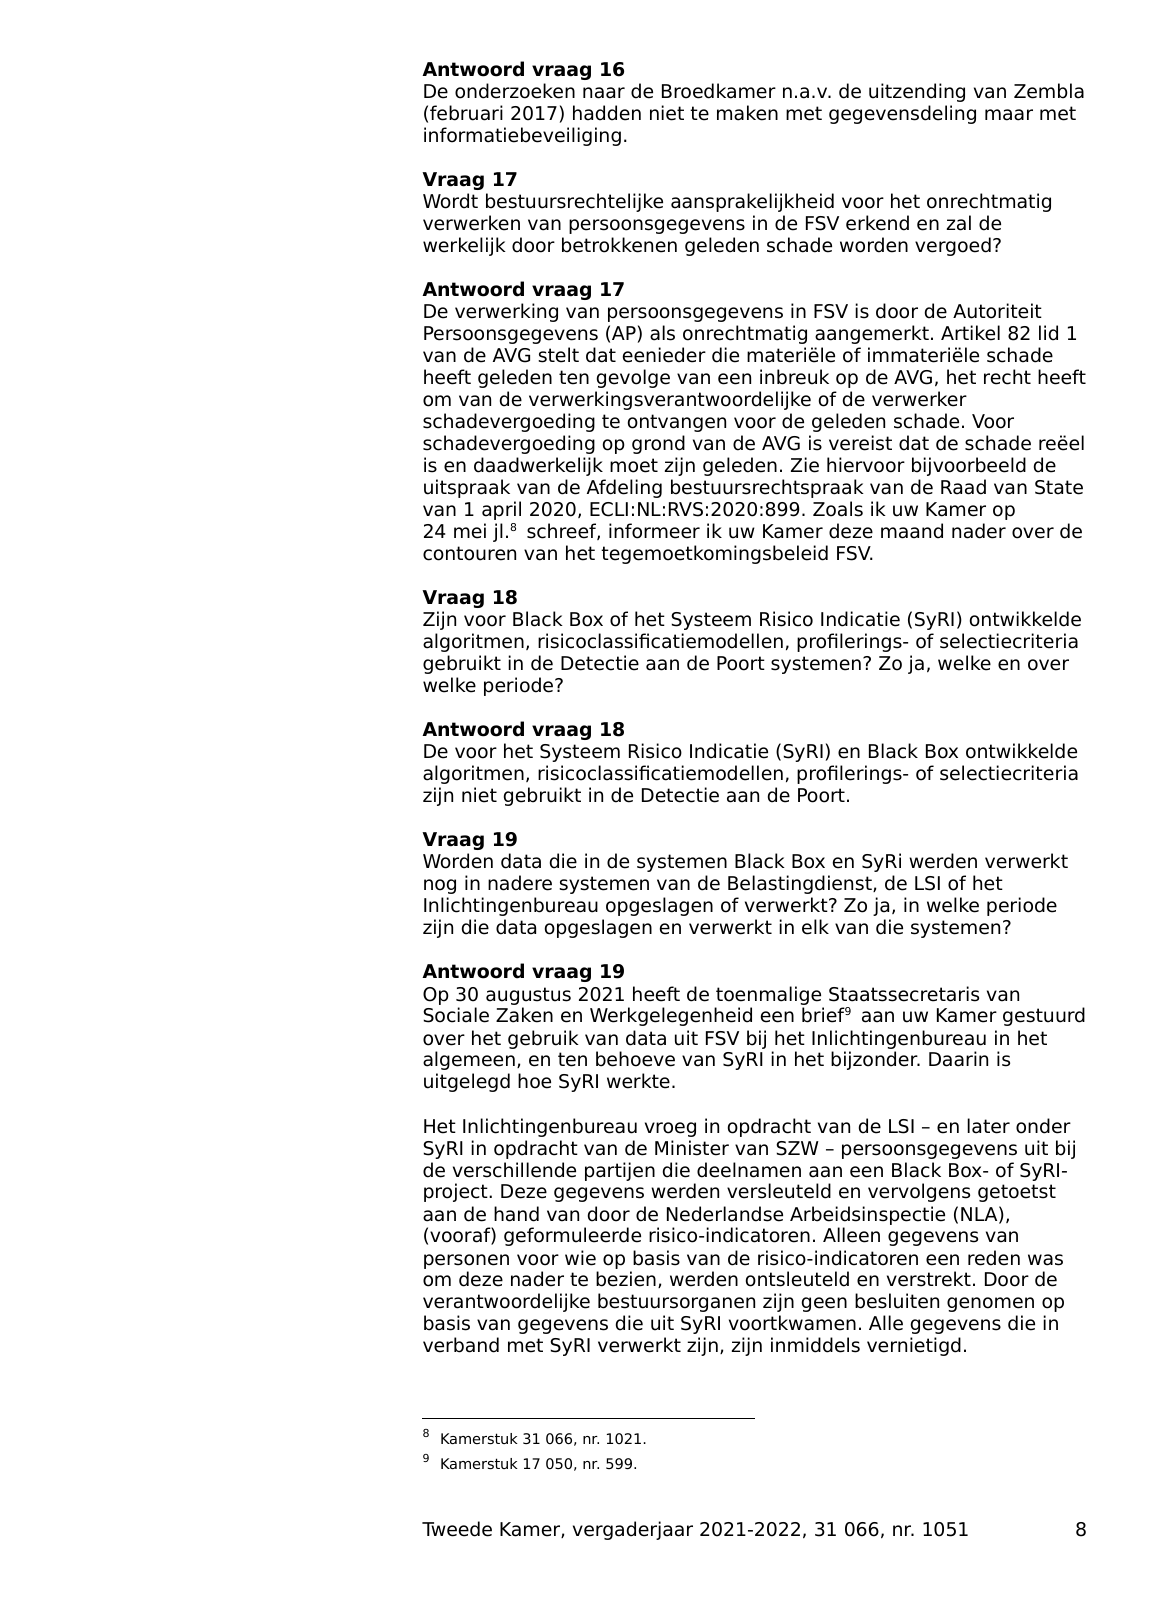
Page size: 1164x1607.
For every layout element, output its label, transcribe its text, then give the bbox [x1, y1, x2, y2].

text Op 30 augustus 2021 heeft de toenmalige Staatssecretaris van Sociale Zaken en Werkgelegenheid een brief aan uw Kamer gestuurd over het gebruik van data uit FSV bij het Inlichtingenbureau in het algemeen, en ten behoeve van SyRI in het bijzonder. Daarin is uitgelegd hoe SyRI werkte. [422, 983, 1087, 1093]
text De verwerking van persoonsgegevens in FSV is door de Autoriteit Persoonsgegevens (AP) als onrechtmatig aangemerkt. Artikel 82 lid 1 van de AVG stelt dat eenieder die materiële of immateriële schade heeft geleden ten gevolge van een inbreuk op de AVG, het recht heeft om van de verwerkingsverantwoordelijke of de verwerker schadevergoeding te ontvangen voor de geleden schade. Voor schadevergoeding op grond van de AVG is vereist dat de schade reëel is en daadwerkelijk moet zijn geleden. Zie hiervoor bijvoorbeeld de uitspraak van de Afdeling bestuursrechtspraak van de Raad van State van 1 april 2020, ECLI:NL:RVS:2020:899. Zoals ik uw Kamer op 24 mei jl. schreef, informeer ik uw Kamer deze maand nader over de contouren van het tegemoetkomingsbeleid FSV. [422, 301, 1087, 565]
text De onderzoeken naar de Broedkamer n.a.v. de uitzending van Zembla (februari 2017) hadden niet te maken met gegevensdeling maar met informatiebeveiliging. [422, 81, 1087, 147]
subtitle Vraag 19 [422, 829, 1087, 851]
subtitle Antwoord vraag 19 [422, 961, 1087, 983]
text Kamerstuk 17 050, nr. 599. [422, 1452, 1087, 1474]
text Kamerstuk 31 066, nr. 1021. [422, 1427, 1087, 1449]
subtitle Vraag 18 [422, 587, 1087, 609]
subtitle Antwoord vraag 16 [422, 59, 1087, 81]
text De voor het Systeem Risico Indicatie (SyRI) en Black Box ontwikkelde algoritmen, risicoclassificatiemodellen, profilerings- of selectiecriteria zijn niet gebruikt in de Detectie aan de Poort. [422, 741, 1087, 807]
text Wordt bestuursrechtelijke aansprakelijkheid voor het onrechtmatig verwerken van persoonsgegevens in de FSV erkend en zal de werkelijk door betrokkenen geleden schade worden vergoed? [422, 191, 1087, 257]
text Zijn voor Black Box of het Systeem Risico Indicatie (SyRI) ontwikkelde algoritmen, risicoclassificatiemodellen, profilerings- of selectiecriteria gebruikt in de Detectie aan de Poort systemen? Zo ja, welke en over welke periode? [422, 609, 1087, 697]
subtitle Vraag 17 [422, 169, 1087, 191]
subtitle Antwoord vraag 17 [422, 279, 1087, 301]
text Het Inlichtingenbureau vroeg in opdracht van de LSI – en later onder SyRI in opdracht van de Minister van SZW – persoonsgegevens uit bij de verschillende partijen die deelnamen aan een Black Box- of SyRI-project. Deze gegevens werden versleuteld en vervolgens getoetst aan de hand van door de Nederlandse Arbeidsinspectie (NLA), (vooraf) geformuleerde risico-indicatoren. Alleen gegevens van personen voor wie op basis van de risico-indicatoren een reden was om deze nader te bezien, werden ontsleuteld en verstrekt. Door de verantwoordelijke bestuursorganen zijn geen besluiten genomen op basis van gegevens die uit SyRI voortkwamen. Alle gegevens die in verband met SyRI verwerkt zijn, zijn inmiddels vernietigd. [422, 1116, 1087, 1357]
subtitle Antwoord vraag 18 [422, 719, 1087, 741]
text Worden data die in de systemen Black Box en SyRi werden verwerkt nog in nadere systemen van de Belastingdienst, de LSI of het Inlichtingenbureau opgeslagen of verwerkt? Zo ja, in welke periode zijn die data opgeslagen en verwerkt in elk van die systemen? [422, 851, 1087, 939]
